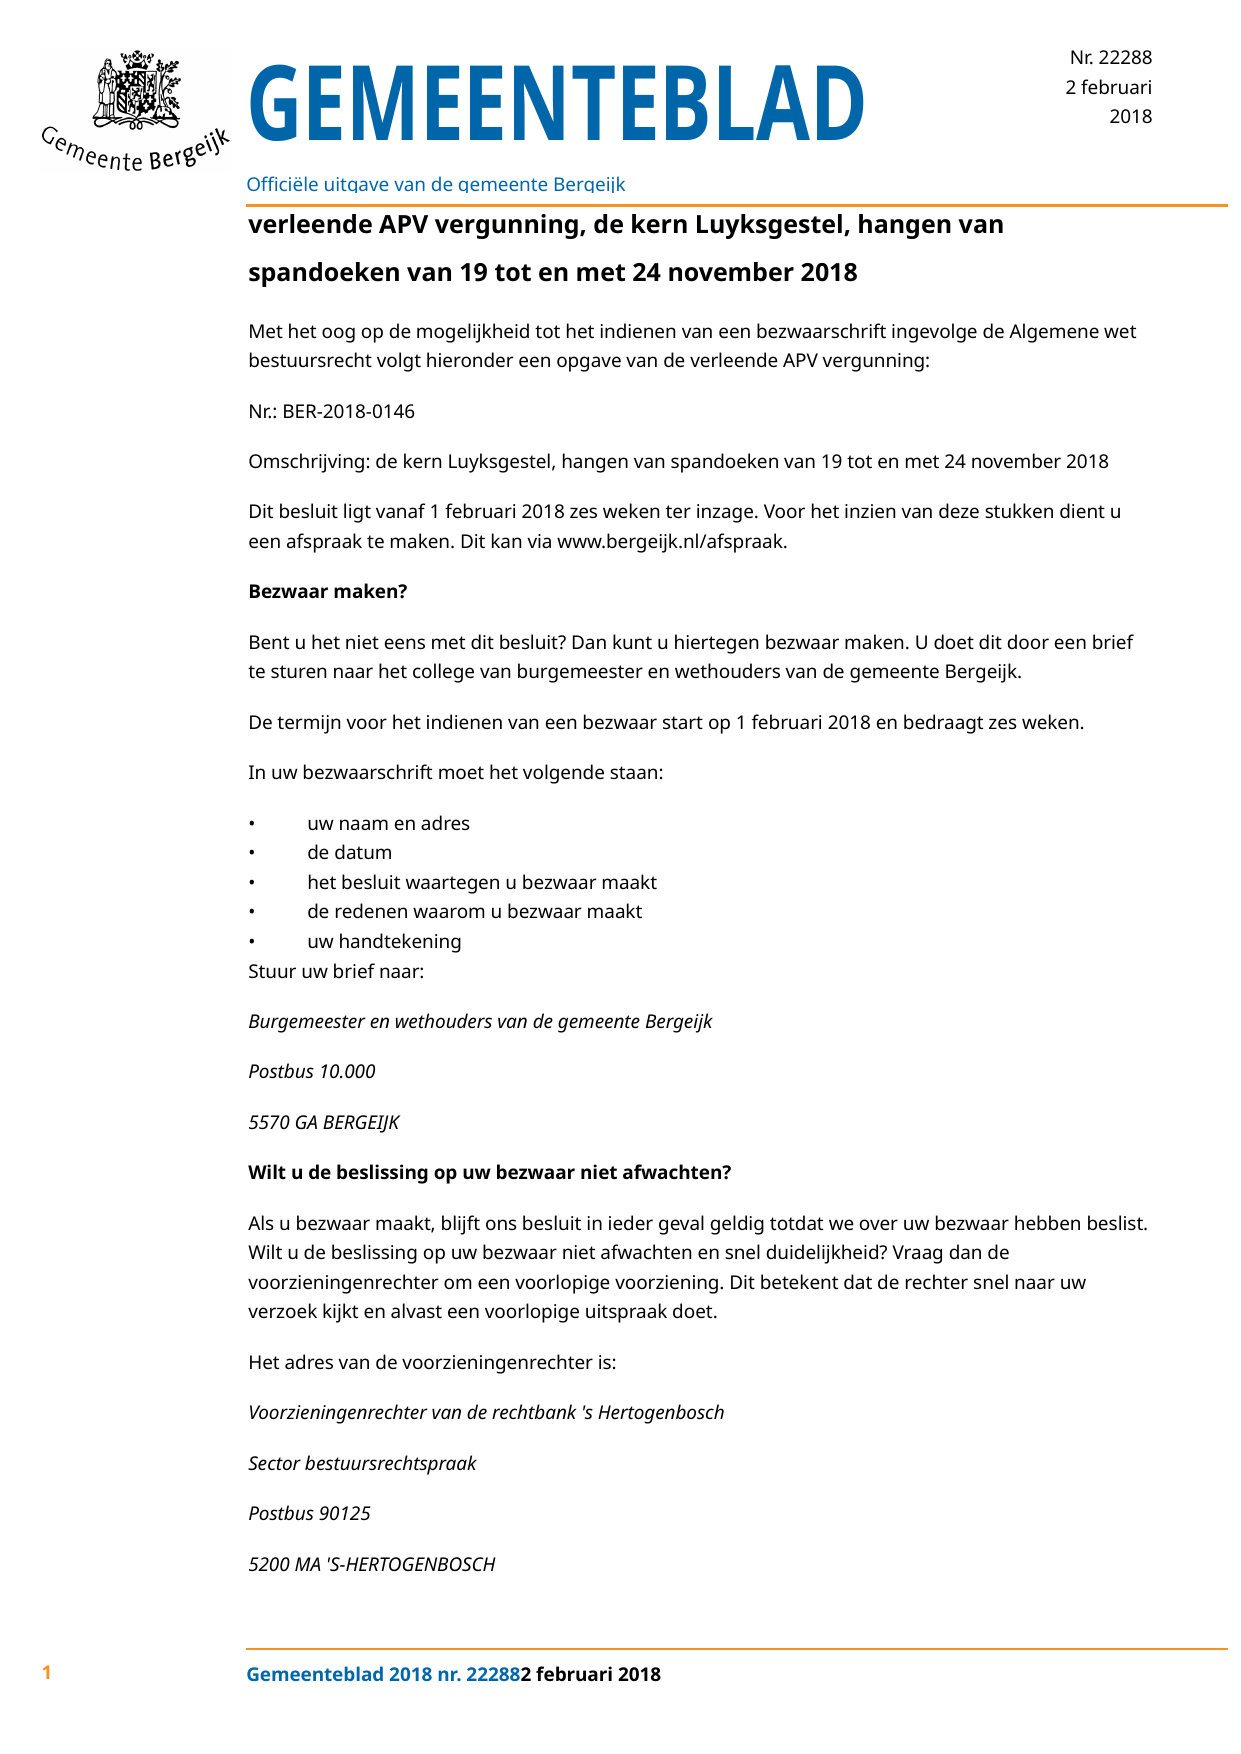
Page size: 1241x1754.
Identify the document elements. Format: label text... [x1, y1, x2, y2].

text Bent u het niet eens met dit besluit? Dan kunt u hiertegen bezwaar maken. U doet dit door een brief te sturen naar het college van burgemeester en wethouders van de gemeente Bergeijk. [248, 629, 1152, 684]
text Dit besluit ligt vanaf 1 februari 2018 zes weken ter inzage. Voor het inzien van deze stukken dient u een afspraak te maken. Dit kan via www.bergeijk.nl/afspraak. [248, 499, 1152, 554]
list de datum [248, 839, 1152, 865]
text Het adres van de voorzieningenrechter is: [248, 1349, 1152, 1375]
text Als u bezwaar maakt, blijft ons besluit in ieder geval geldig totdat we over uw bezwaar hebben beslist. Wilt u de beslissing op uw bezwaar niet afwachten en snel duidelijkheid? Vraag dan de voorzieningenrechter om een voorlopige voorziening. Dit betekent dat de rechter snel naar uw verzoek kijkt en alvast een voorlopige uitspraak doet. [248, 1210, 1152, 1324]
text Postbus 90125 [248, 1500, 1152, 1526]
list de redenen waarom u bezwaar maakt [248, 899, 1152, 924]
text Nr.: BER-2018-0146 [248, 398, 1152, 424]
list uw naam en adres [248, 810, 1152, 836]
text 5570 GA BERGEIJK [248, 1109, 1152, 1135]
text In uw bezwaarschrift moet het volgende staan: [248, 759, 1152, 785]
picture [41, 47, 231, 172]
text 5200 MA 'S-HERTOGENBOSCH [248, 1551, 1152, 1577]
text Omschrijving: de kern Luyksgestel, hangen van spandoeken van 19 tot en met 24 november 2018 [248, 448, 1152, 474]
text Met het oog op de mogelijkheid tot het indienen van een bezwaarschrift ingevolge de Algemene wet bestuursrecht volgt hieronder een opgave van de verleende APV vergunning: [248, 318, 1152, 373]
text Postbus 10.000 [248, 1059, 1152, 1084]
list het besluit waartegen u bezwaar maakt [248, 869, 1152, 895]
text Burgemeester en wethouders van de gemeente Bergeijk [248, 1008, 1152, 1034]
text verleende APV vergunning, de kern Luyksgestel, hangen van spandoeken van 19 tot en met 24 november 2018 [248, 207, 1152, 288]
text Voorzieningenrechter van de rechtbank 's Hertogenbosch [248, 1399, 1152, 1425]
list uw handtekening [248, 928, 1152, 954]
text Sector bestuursrechtspraak [248, 1450, 1152, 1476]
text Wilt u de beslissing op uw bezwaar niet afwachten? [248, 1159, 1152, 1185]
text Bezwaar maken? [248, 579, 1152, 604]
text De termijn voor het indienen van een bezwaar start op 1 februari 2018 en bedraagt zes weken. [248, 709, 1152, 735]
text Stuur uw brief naar: [248, 958, 1152, 984]
